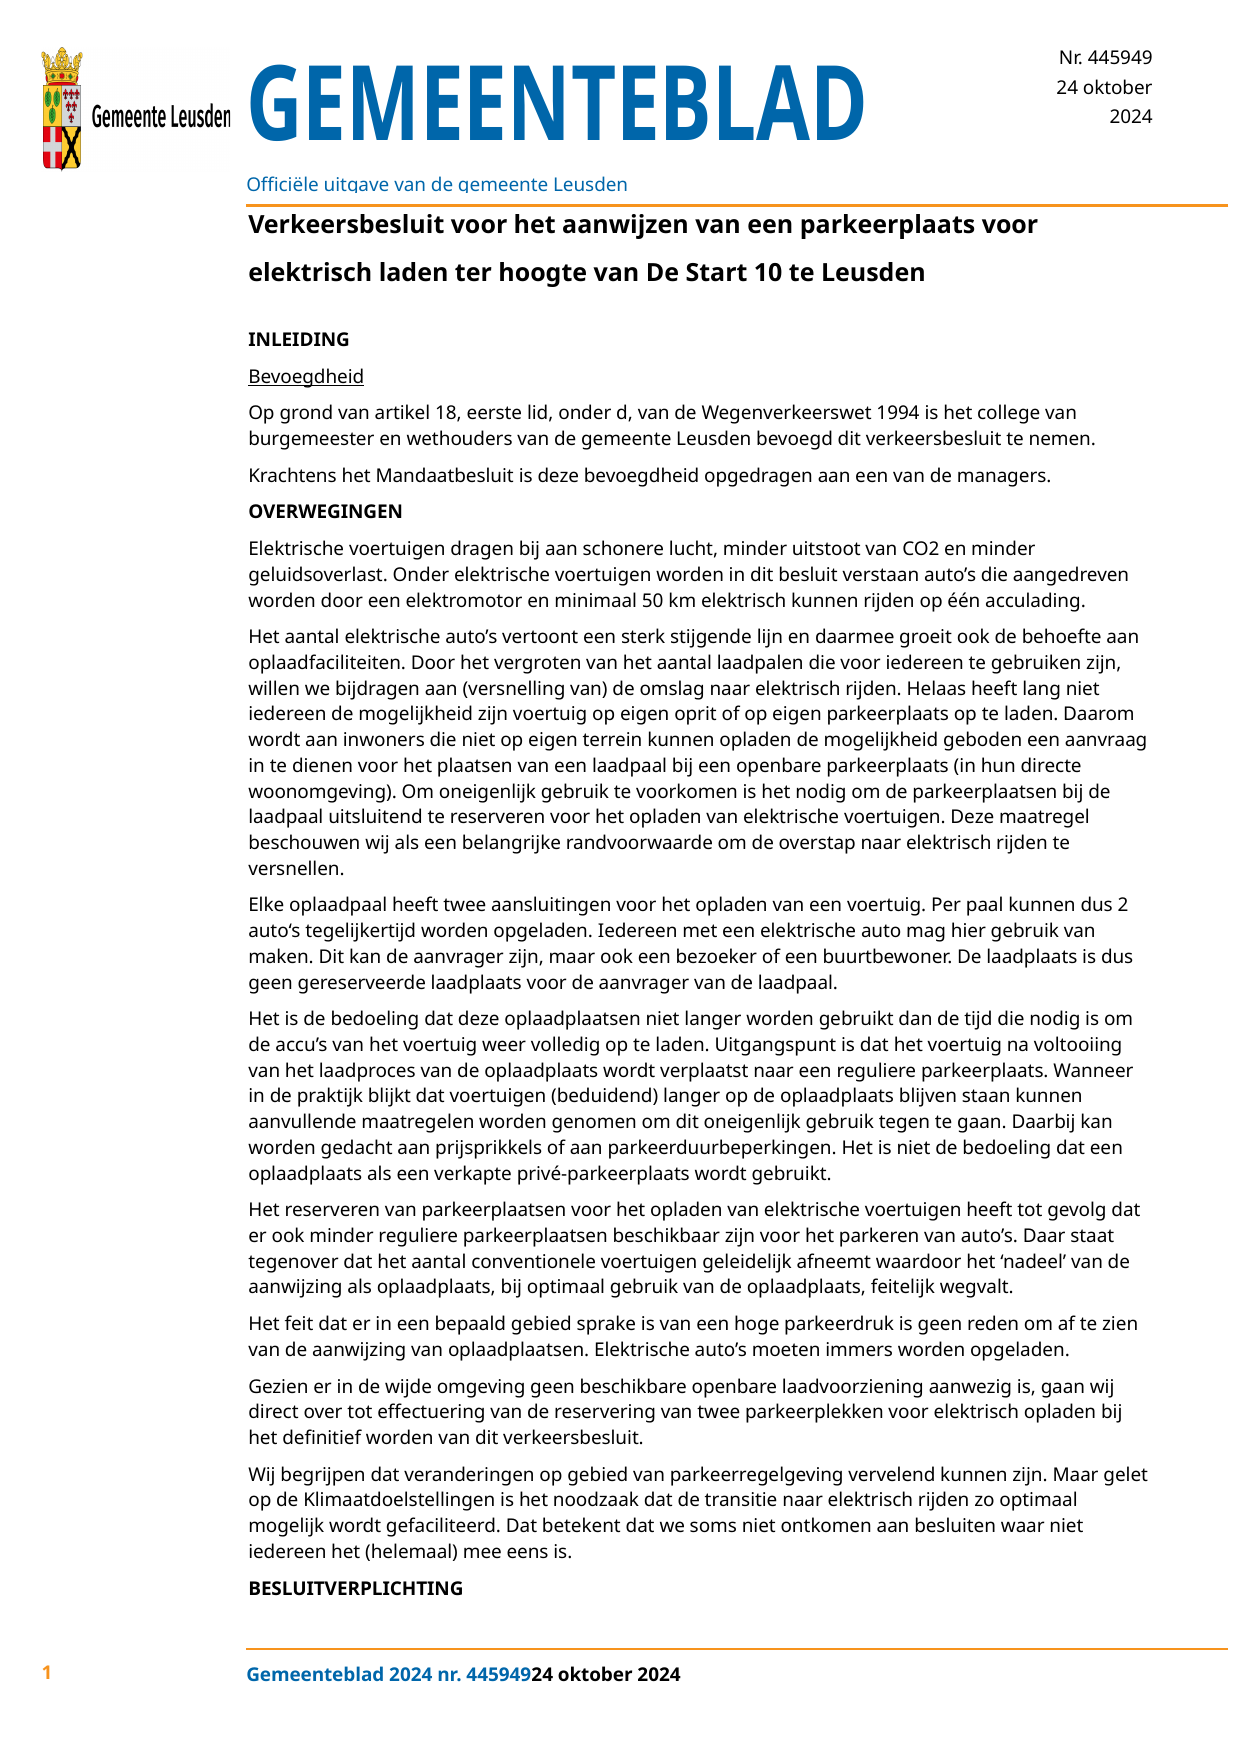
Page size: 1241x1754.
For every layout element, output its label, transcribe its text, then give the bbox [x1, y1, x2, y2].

text Elke oplaadpaal heeft twee aansluitingen voor het opladen van een voertuig. Per paal kunnen dus 2 auto‘s tegelijkertijd worden opgeladen. Iedereen met een elektrische auto mag hier gebruik van maken. Dit kan de aanvrager zijn, maar ook een bezoeker of een buurtbewoner. De laadplaats is dus geen gereserveerde laadplaats voor de aanvrager van de laadpaal. [248, 892, 1152, 994]
text Elektrische voertuigen dragen bij aan schonere lucht, minder uitstoot van CO2 en minder geluidsoverlast. Onder elektrische voertuigen worden in dit besluit verstaan auto’s die aangedreven worden door een elektromotor en minimaal 50 km elektrisch kunnen rijden op één acculading. [248, 535, 1152, 612]
text Wij begrijpen dat veranderingen op gebied van parkeerregelgeving vervelend kunnen zijn. Maar gelet op de Klimaatdoelstellingen is het noodzaak dat de transitie naar elektrisch rijden zo optimaal mogelijk wordt gefaciliteerd. Dat betekent dat we soms niet ontkomen aan besluiten waar niet iedereen het (helemaal) mee eens is. [248, 1461, 1152, 1564]
text Het reserveren van parkeerplaatsen voor het opladen van elektrische voertuigen heeft tot gevolg dat er ook minder reguliere parkeerplaatsen beschikbaar zijn voor het parkeren van auto’s. Daar staat tegenover dat het aantal conventionele voertuigen geleidelijk afneemt waardoor het ‘nadeel’ van de aanwijzing als oplaadplaats, bij optimaal gebruik van de oplaadplaats, feitelijk wegvalt. [248, 1197, 1152, 1299]
text Bevoegdheid [248, 363, 1152, 389]
text OVERWEGINGEN [248, 499, 1152, 524]
picture [41, 47, 231, 172]
text Verkeersbesluit voor het aanwijzen van een parkeerplaats voor elektrisch laden ter hoogte van De Start 10 te Leusden [248, 207, 1152, 288]
text Het feit dat er in een bepaald gebied sprake is van een hoge parkeerdruk is geen reden om af te zien van de aanwijzing van oplaadplaatsen. Elektrische auto’s moeten immers worden opgeladen. [248, 1310, 1152, 1362]
text Krachtens het Mandaatbesluit is deze bevoegdheid opgedragen aan een van de managers. [248, 462, 1152, 488]
text Het is de bedoeling dat deze oplaadplaatsen niet langer worden gebruikt dan de tijd die nodig is om de accu’s van het voertuig weer volledig op te laden. Uitgangspunt is dat het voertuig na voltooiing van het laadproces van de oplaadplaats wordt verplaatst naar een reguliere parkeerplaats. Wanneer in de praktijk blijkt dat voertuigen (beduidend) langer op de oplaadplaats blijven staan kunnen aanvullende maatregelen worden genomen om dit oneigenlijk gebruik tegen te gaan. Daarbij kan worden gedacht aan prijsprikkels of aan parkeerduurbeperkingen. Het is niet de bedoeling dat een oplaadplaats als een verkapte privé-parkeerplaats wordt gebruikt. [248, 1006, 1152, 1186]
text Op grond van artikel 18, eerste lid, onder d, van de Wegenverkeerswet 1994 is het college van burgemeester en wethouders van de gemeente Leusden bevoegd dit verkeersbesluit te nemen. [248, 399, 1152, 451]
text Gezien er in de wijde omgeving geen beschikbare openbare laadvoorziening aanwezig is, gaan wij direct over tot effectuering van de reservering van twee parkeerplekken voor elektrisch opladen bij het definitief worden van dit verkeersbesluit. [248, 1373, 1152, 1450]
text Het aantal elektrische auto’s vertoont een sterk stijgende lijn en daarmee groeit ook de behoefte aan oplaadfaciliteiten. Door het vergroten van het aantal laadpalen die voor iedereen te gebruiken zijn, willen we bijdragen aan (versnelling van) de omslag naar elektrisch rijden. Helaas heeft lang niet iedereen de mogelijkheid zijn voertuig op eigen oprit of op eigen parkeerplaats op te laden. Daarom wordt aan inwoners die niet op eigen terrein kunnen opladen de mogelijkheid geboden een aanvraag in te dienen voor het plaatsen van een laadpaal bij een openbare parkeerplaats (in hun directe woonomgeving). Om oneigenlijk gebruik te voorkomen is het nodig om de parkeerplaatsen bij de laadpaal uitsluitend te reserveren voor het opladen van elektrische voertuigen. Deze maatregel beschouwen wij als een belangrijke randvoorwaarde om de overstap naar elektrisch rijden te versnellen. [248, 623, 1152, 881]
text BESLUITVERPLICHTING [248, 1575, 1152, 1601]
text INLEIDING [248, 326, 1152, 352]
